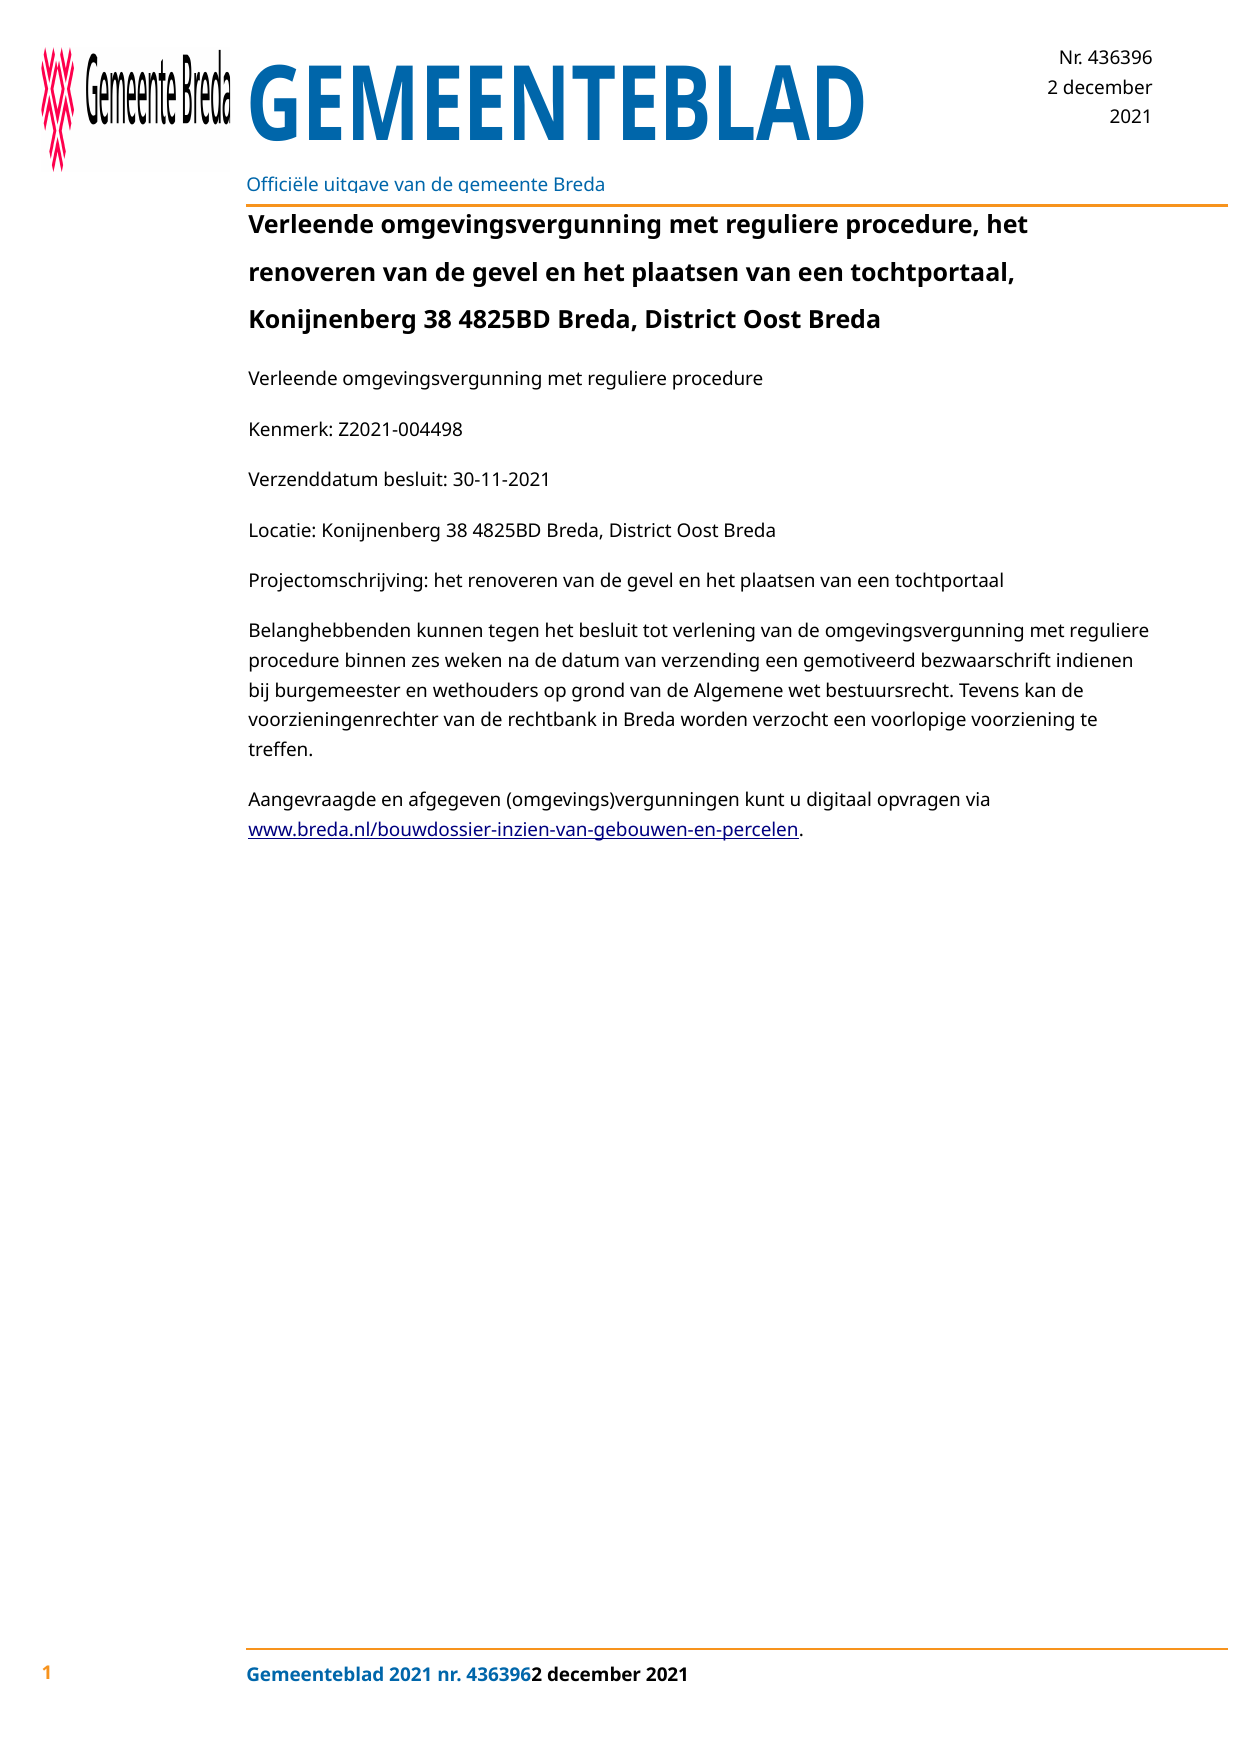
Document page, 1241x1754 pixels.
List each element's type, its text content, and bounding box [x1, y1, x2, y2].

picture [41, 47, 231, 172]
text Locatie: Konijnenberg 38 4825BD Breda, District Oost Breda [248, 517, 1152, 542]
text Belanghebbenden kunnen tegen het besluit tot verlening van de omgevingsvergunning met reguliere procedure binnen zes weken na de datum van verzending een gemotiveerd bezwaarschrift indienen bij burgemeester en wethouders op grond van de Algemene wet bestuursrecht. Tevens kan de voorzieningenrechter van de rechtbank in Breda worden verzocht een voorlopige voorziening te treffen. [248, 618, 1152, 762]
text Kenmerk: Z2021-004498 [248, 416, 1152, 442]
text Verleende omgevingsvergunning met reguliere procedure [248, 366, 1152, 391]
text Verleende omgevingsvergunning met reguliere procedure, het renoveren van de gevel en het plaatsen van een tochtportaal, Konijnenberg 38 4825BD Breda, District Oost Breda [248, 207, 1152, 336]
text Aangevraagde en afgegeven (omgevings)vergunningen kunt u digitaal opvragen via www.breda.nl/bouwdossier-inzien-van-gebouwen-en-percelen. [248, 786, 1152, 842]
text Verzenddatum besluit: 30-11-2021 [248, 466, 1152, 492]
text Projectomschrijving: het renoveren van de gevel en het plaatsen van een tochtportaal [248, 567, 1152, 593]
